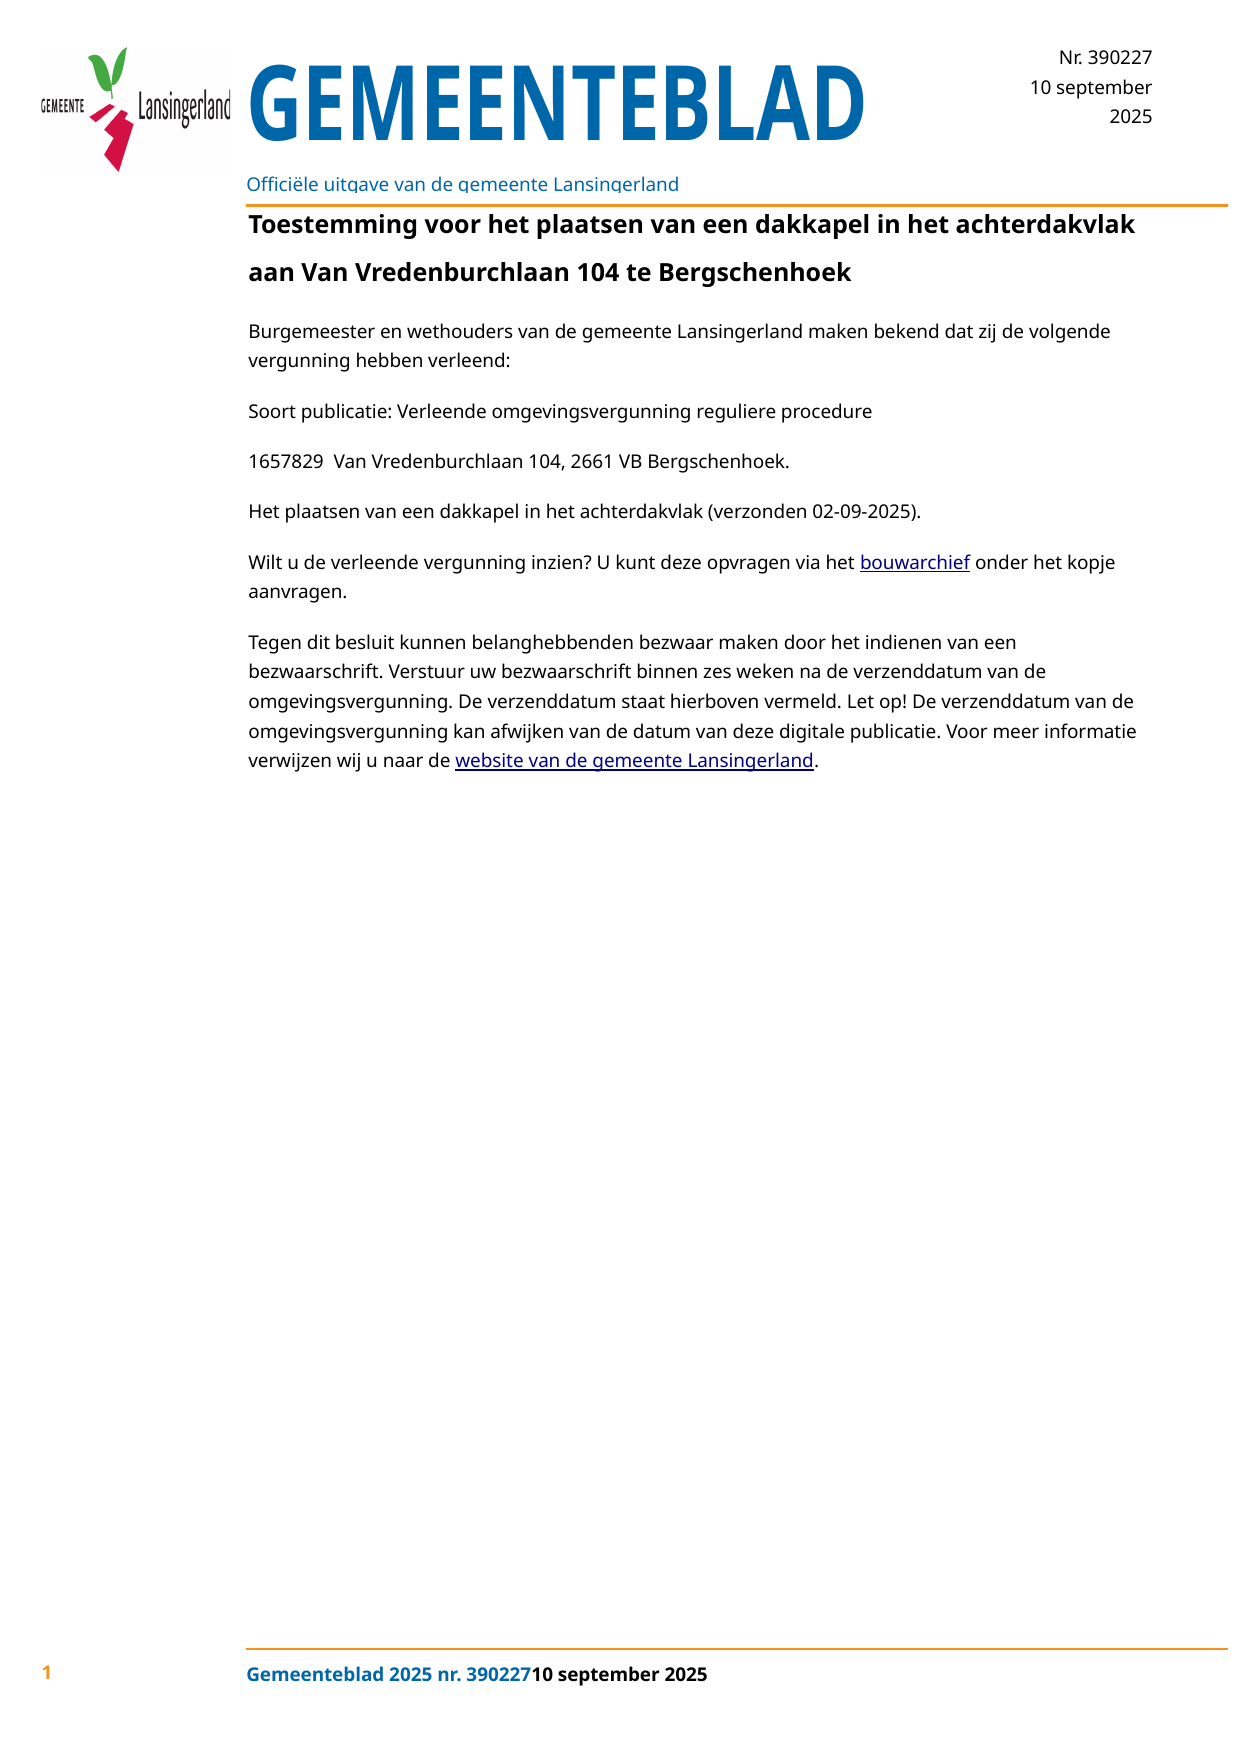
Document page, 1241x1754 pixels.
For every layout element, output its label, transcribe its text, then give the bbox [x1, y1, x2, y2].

text Soort publicatie: Verleende omgevingsvergunning reguliere procedure [248, 398, 1152, 424]
text Wilt u de verleende vergunning inzien? U kunt deze opvragen via het bouwarchief onder het kopje aanvragen. [248, 549, 1152, 604]
picture [41, 47, 231, 172]
text Burgemeester en wethouders van de gemeente Lansingerland maken bekend dat zij de volgende vergunning hebben verleend: [248, 318, 1152, 373]
text Tegen dit besluit kunnen belanghebbenden bezwaar maken door het indienen van een bezwaarschrift. Verstuur uw bezwaarschrift binnen zes weken na de verzenddatum van de omgevingsvergunning. De verzenddatum staat hierboven vermeld. Let op! De verzenddatum van de omgevingsvergunning kan afwijken van de datum van deze digitale publicatie. Voor meer informatie verwijzen wij u naar de website van de gemeente Lansingerland. [248, 629, 1152, 773]
text 1657829 Van Vredenburchlaan 104, 2661 VB Bergschenhoek. [248, 448, 1152, 474]
text Toestemming voor het plaatsen van een dakkapel in het achterdakvlak aan Van Vredenburchlaan 104 te Bergschenhoek [248, 207, 1152, 288]
text Het plaatsen van een dakkapel in het achterdakvlak (verzonden 02-09-2025). [248, 499, 1152, 524]
